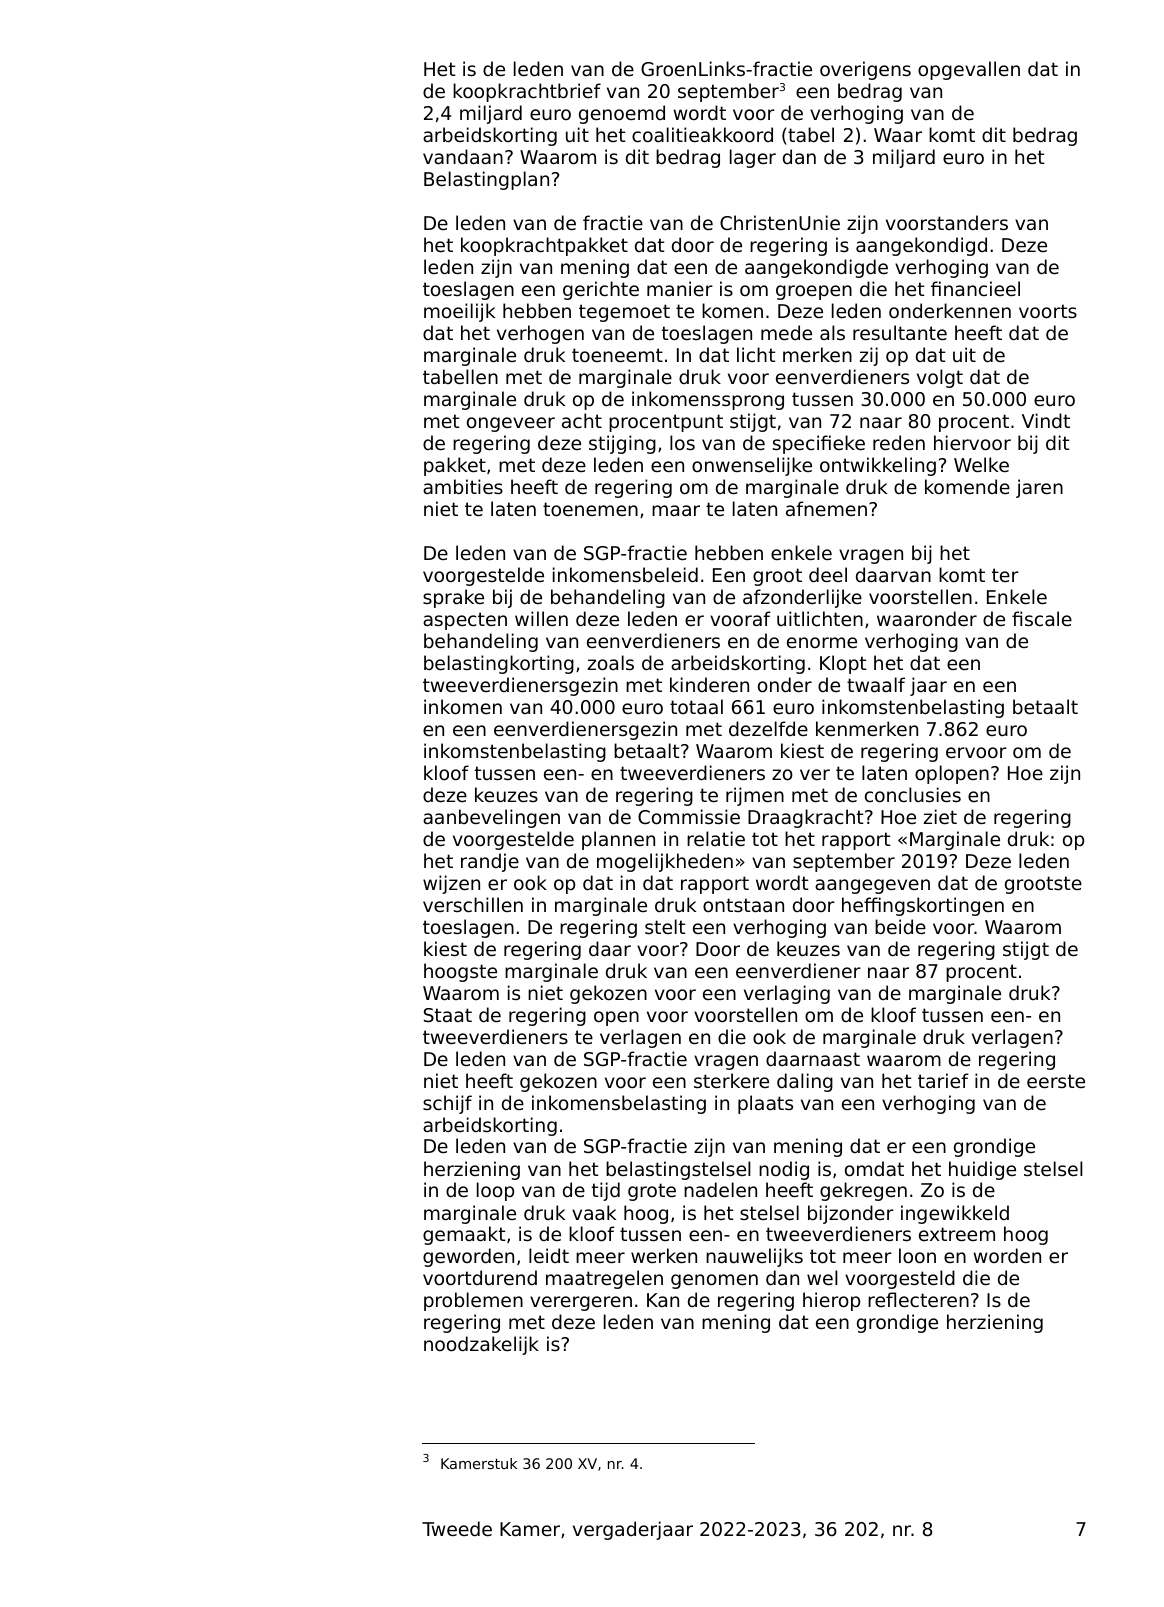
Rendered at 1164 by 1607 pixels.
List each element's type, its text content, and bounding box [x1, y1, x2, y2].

text De leden van de SGP-fractie zijn van mening dat er een grondige herziening van het belastingstelsel nodig is, omdat het huidige stelsel in de loop van de tijd grote nadelen heeft gekregen. Zo is de marginale druk vaak hoog, is het stelsel bijzonder ingewikkeld gemaakt, is de kloof tussen een- en tweeverdieners extreem hoog geworden, leidt meer werken nauwelijks tot meer loon en worden er voortdurend maatregelen genomen dan wel voorgesteld die de problemen verergeren. Kan de regering hierop reflecteren? Is de regering met deze leden van mening dat een grondige herziening noodzakelijk is? [422, 1136, 1087, 1356]
text Kamerstuk 36 200 XV, nr. 4. [422, 1452, 1087, 1474]
text De leden van de SGP-fractie hebben enkele vragen bij het voorgestelde inkomensbeleid. Een groot deel daarvan komt ter sprake bij de behandeling van de afzonderlijke voorstellen. Enkele aspecten willen deze leden er vooraf uitlichten, waaronder de fiscale behandeling van eenverdieners en de enorme verhoging van de belastingkorting, zoals de arbeidskorting. Klopt het dat een tweeverdienersgezin met kinderen onder de twaalf jaar en een inkomen van 40.000 euro totaal 661 euro inkomstenbelasting betaalt en een eenverdienersgezin met dezelfde kenmerken 7.862 euro inkomstenbelasting betaalt? Waarom kiest de regering ervoor om de kloof tussen een- en tweeverdieners zo ver te laten oplopen? Hoe zijn deze keuzes van de regering te rijmen met de conclusies en aanbevelingen van de Commissie Draagkracht? Hoe ziet de regering de voorgestelde plannen in relatie tot het rapport «Marginale druk: op het randje van de mogelijkheden» van september 2019? Deze leden wijzen er ook op dat in dat rapport wordt aangegeven dat de grootste verschillen in marginale druk ontstaan door heffingskortingen en toeslagen. De regering stelt een verhoging van beide voor. Waarom kiest de regering daar voor? Door de keuzes van de regering stijgt de hoogste marginale druk van een eenverdiener naar 87 procent. Waarom is niet gekozen voor een verlaging van de marginale druk? Staat de regering open voor voorstellen om de kloof tussen een- en tweeverdieners te verlagen en die ook de marginale druk verlagen? [422, 543, 1087, 1048]
text De leden van de SGP-fractie vragen daarnaast waarom de regering niet heeft gekozen voor een sterkere daling van het tarief in de eerste schijf in de inkomensbelasting in plaats van een verhoging van de arbeidskorting. [422, 1048, 1087, 1136]
text De leden van de fractie van de ChristenUnie zijn voorstanders van het koopkrachtpakket dat door de regering is aangekondigd. Deze leden zijn van mening dat een de aangekondigde verhoging van de toeslagen een gerichte manier is om groepen die het financieel moeilijk hebben tegemoet te komen. Deze leden onderkennen voorts dat het verhogen van de toeslagen mede als resultante heeft dat de marginale druk toeneemt. In dat licht merken zij op dat uit de tabellen met de marginale druk voor eenverdieners volgt dat de marginale druk op de inkomenssprong tussen 30.000 en 50.000 euro met ongeveer acht procentpunt stijgt, van 72 naar 80 procent. Vindt de regering deze stijging, los van de specifieke reden hiervoor bij dit pakket, met deze leden een onwenselijke ontwikkeling? Welke ambities heeft de regering om de marginale druk de komende jaren niet te laten toenemen, maar te laten afnemen? [422, 213, 1087, 521]
text Het is de leden van de GroenLinks-fractie overigens opgevallen dat in de koopkrachtbrief van 20 september een bedrag van 2,4 miljard euro genoemd wordt voor de verhoging van de arbeidskorting uit het coalitieakkoord (tabel 2). Waar komt dit bedrag vandaan? Waarom is dit bedrag lager dan de 3 miljard euro in het Belastingplan? [422, 59, 1087, 191]
